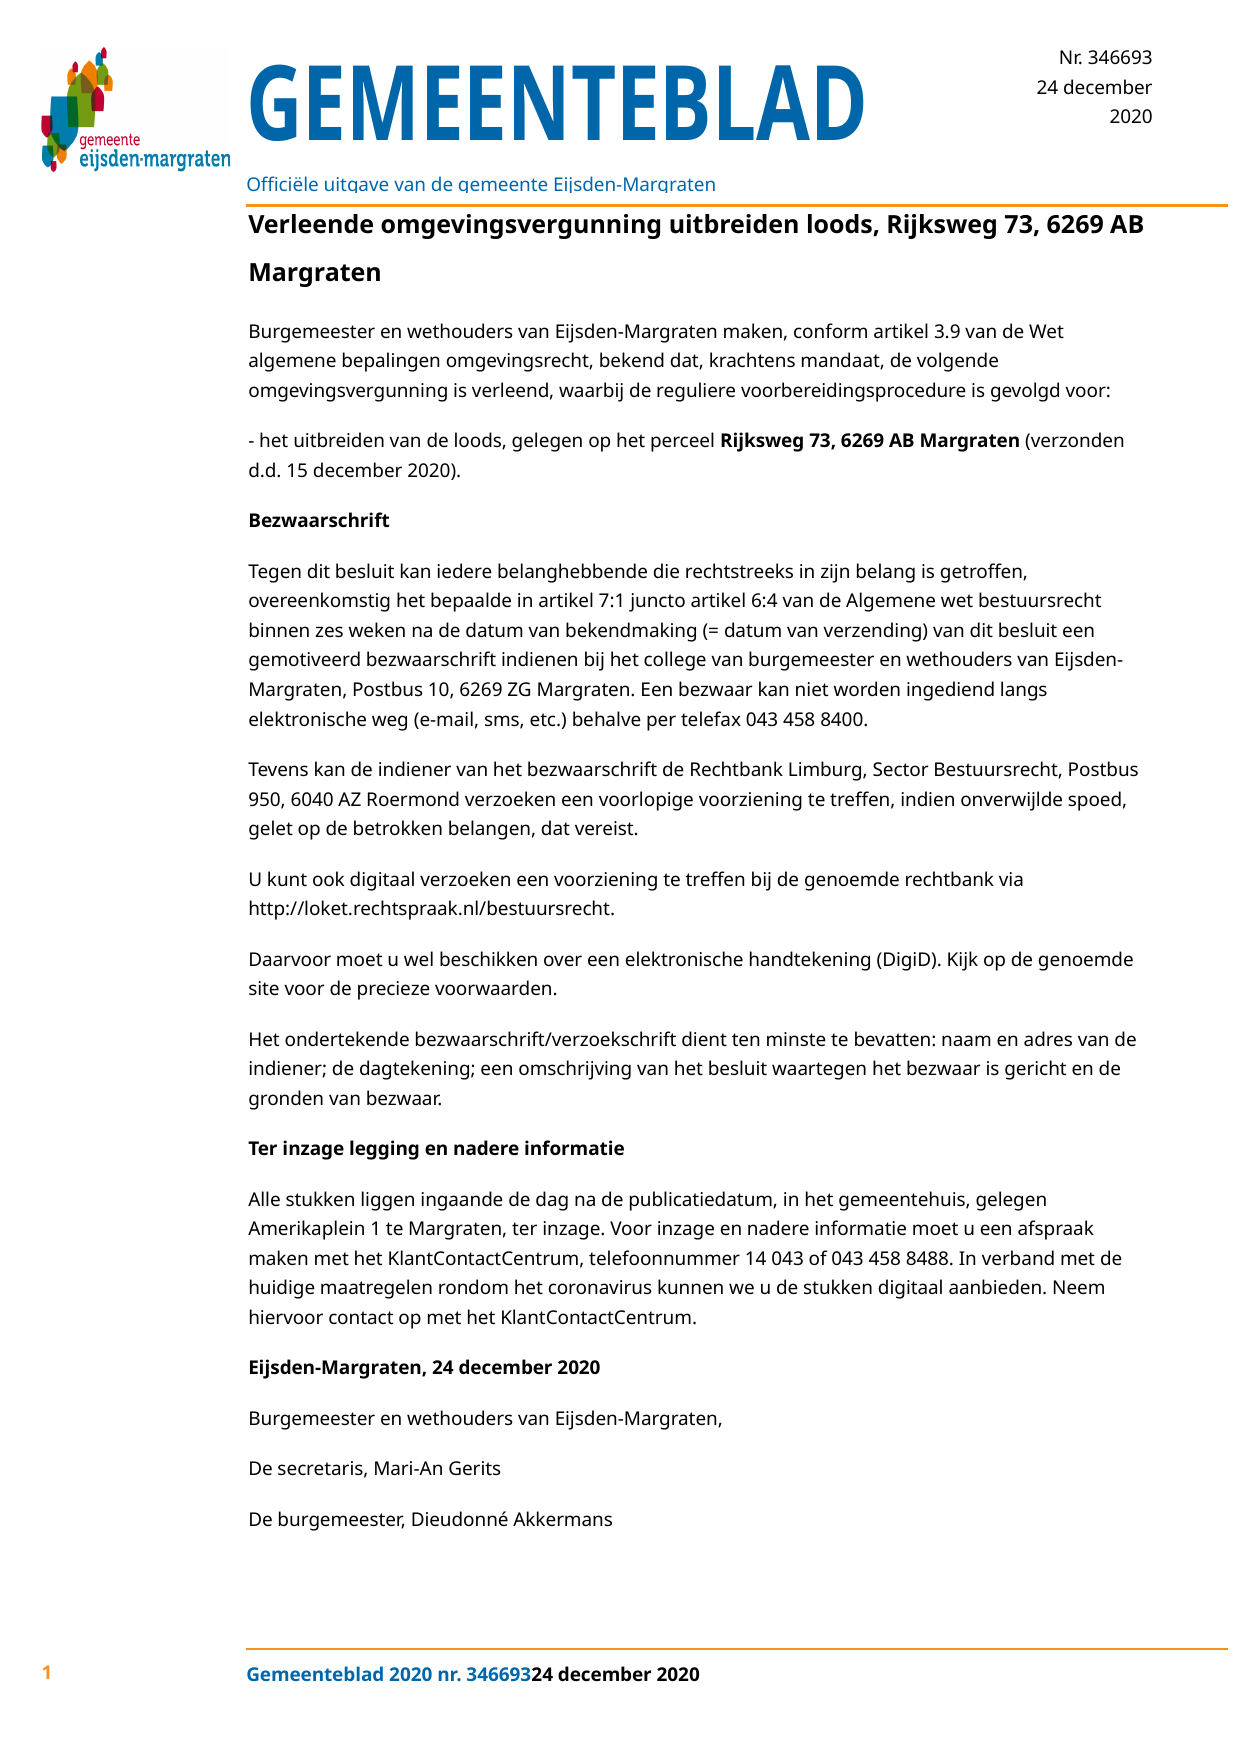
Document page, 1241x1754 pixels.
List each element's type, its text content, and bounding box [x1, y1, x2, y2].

text Tegen dit besluit kan iedere belanghebbende die rechtstreeks in zijn belang is getroffen, overeenkomstig het bepaalde in artikel 7:1 juncto artikel 6:4 van de Algemene wet bestuursrecht binnen zes weken na de datum van bekendmaking (= datum van verzending) van dit besluit een gemotiveerd bezwaarschrift indienen bij het college van burgemeester en wethouders van Eijsden-Margraten, Postbus 10, 6269 ZG Margraten. Een bezwaar kan niet worden ingediend langs elektronische weg (e-mail, sms, etc.) behalve per telefax 043 458 8400. [248, 558, 1152, 732]
text Daarvoor moet u wel beschikken over een elektronische handtekening (DigiD). Kijk op de genoemde site voor de precieze voorwaarden. [248, 946, 1152, 1001]
text De burgemeester, Dieudonné Akkermans [248, 1506, 1152, 1532]
text Alle stukken liggen ingaande de dag na de publicatiedatum, in het gemeentehuis, gelegen Amerikaplein 1 te Margraten, ter inzage. Voor inzage en nadere informatie moet u een afspraak maken met het KlantContactCentrum, telefoonnummer 14 043 of 043 458 8488. In verband met de huidige maatregelen rondom het coronavirus kunnen we u de stukken digitaal aanbieden. Neem hiervoor contact op met het KlantContactCentrum. [248, 1186, 1152, 1330]
text - het uitbreiden van de loods, gelegen op het perceel Rijksweg 73, 6269 AB Margraten (verzonden d.d. 15 december 2020). [248, 427, 1152, 483]
text Het ondertekende bezwaarschrift/verzoekschrift dient ten minste te bevatten: naam en adres van de indiener; de dagtekening; een omschrijving van het besluit waartegen het bezwaar is gericht en de gronden van bezwaar. [248, 1026, 1152, 1111]
text Bezwaarschrift [248, 507, 1152, 533]
text De secretaris, Mari-An Gerits [248, 1455, 1152, 1481]
text Burgemeester en wethouders van Eijsden-Margraten maken, conform artikel 3.9 van de Wet algemene bepalingen omgevingsrecht, bekend dat, krachtens mandaat, de volgende omgevingsvergunning is verleend, waarbij de reguliere voorbereidingsprocedure is gevolgd voor: [248, 318, 1152, 403]
text Ter inzage legging en nadere informatie [248, 1135, 1152, 1161]
text Eijsden-Margraten, 24 december 2020 [248, 1354, 1152, 1380]
text Burgemeester en wethouders van Eijsden-Margraten, [248, 1405, 1152, 1431]
text U kunt ook digitaal verzoeken een voorziening te treffen bij de genoemde rechtbank via http://loket.rechtspraak.nl/bestuursrecht. [248, 866, 1152, 921]
picture [41, 47, 231, 172]
text Tevens kan de indiener van het bezwaarschrift de Rechtbank Limburg, Sector Bestuursrecht, Postbus 950, 6040 AZ Roermond verzoeken een voorlopige voorziening te treffen, indien onverwijlde spoed, gelet op de betrokken belangen, dat vereist. [248, 756, 1152, 841]
text Verleende omgevingsvergunning uitbreiden loods, Rijksweg 73, 6269 AB Margraten [248, 207, 1152, 288]
